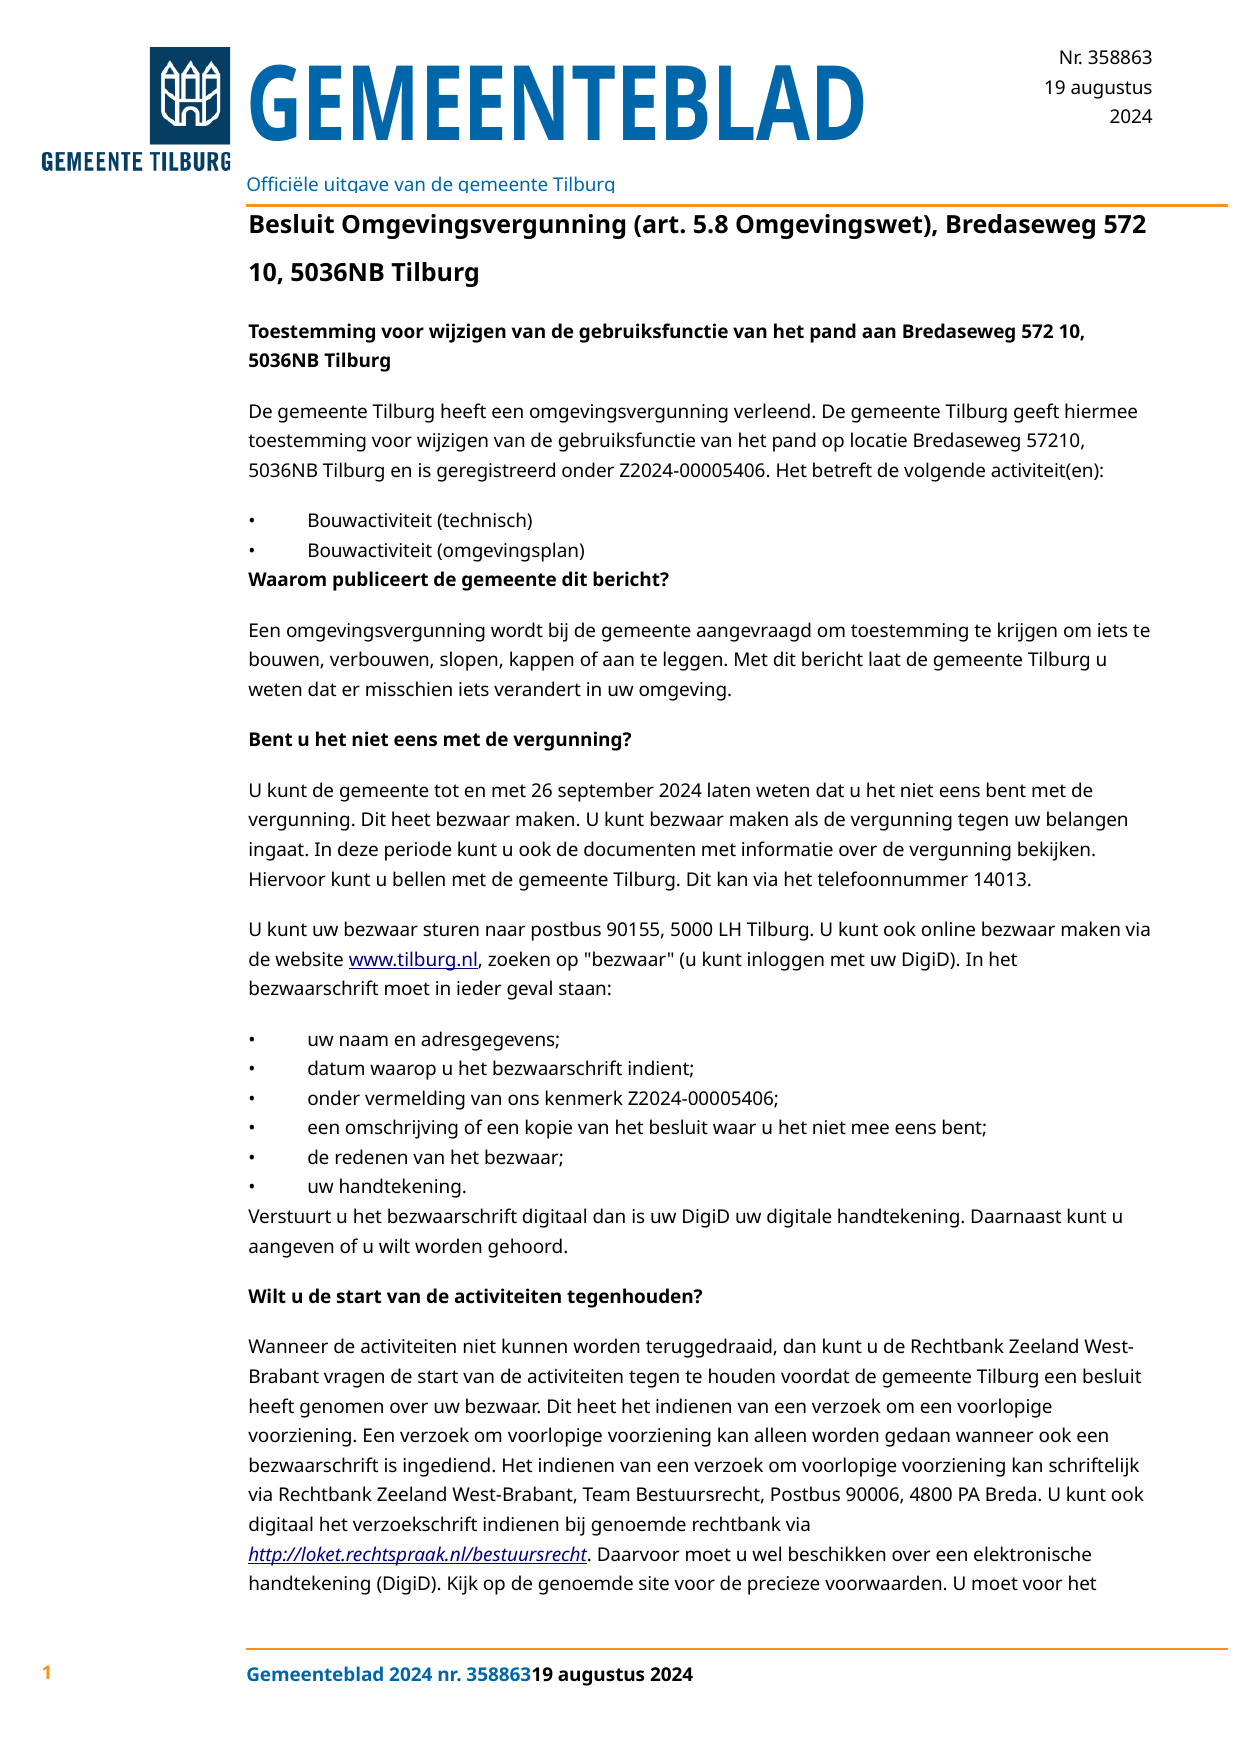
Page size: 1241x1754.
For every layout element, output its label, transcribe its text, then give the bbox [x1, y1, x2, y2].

text Wilt u de start van de activiteiten tegenhouden? [248, 1283, 1152, 1309]
text U kunt de gemeente tot en met 26 september 2024 laten weten dat u het niet eens bent met de vergunning. Dit heet bezwaar maken. U kunt bezwaar maken als de vergunning tegen uw belangen ingaat. In deze periode kunt u ook de documenten met informatie over de vergunning bekijken. Hiervoor kunt u bellen met de gemeente Tilburg. Dit kan via het telefoonnummer 14013. [248, 777, 1152, 892]
list datum waarop u het bezwaarschrift indient; [248, 1055, 1152, 1081]
text Een omgevingsvergunning wordt bij de gemeente aangevraagd om toestemming te krijgen om iets te bouwen, verbouwen, slopen, kappen of aan te leggen. Met dit bericht laat de gemeente Tilburg u weten dat er misschien iets verandert in uw omgeving. [248, 617, 1152, 702]
list een omschrijving of een kopie van het besluit waar u het niet mee eens bent; [248, 1114, 1152, 1140]
list Bouwactiviteit (technisch) [248, 507, 1152, 533]
list Bouwactiviteit (omgevingsplan) [248, 537, 1152, 563]
text U kunt uw bezwaar sturen naar postbus 90155, 5000 LH Tilburg. U kunt ook online bezwaar maken via de website www.tilburg.nl, zoeken op "bezwaar" (u kunt inloggen met uw DigiD). In het bezwaarschrift moet in ieder geval staan: [248, 916, 1152, 1001]
text Toestemming voor wijzigen van de gebruiksfunctie van het pand aan Bredaseweg 572 10, 5036NB Tilburg [248, 318, 1152, 373]
picture [41, 47, 231, 172]
text Bent u het niet eens met de vergunning? [248, 727, 1152, 752]
text Verstuurt u het bezwaarschrift digitaal dan is uw DigiD uw digitale handtekening. Daarnaast kunt u aangeven of u wilt worden gehoord. [248, 1203, 1152, 1259]
text Wanneer de activiteiten niet kunnen worden teruggedraaid, dan kunt u de Rechtbank Zeeland West-Brabant vragen de start van de activiteiten tegen te houden voordat de gemeente Tilburg een besluit heeft genomen over uw bezwaar. Dit heet het indienen van een verzoek om een voorlopige voorziening. Een verzoek om voorlopige voorziening kan alleen worden gedaan wanneer ook een bezwaarschrift is ingediend. Het indienen van een verzoek om voorlopige voorziening kan schriftelijk via Rechtbank Zeeland West-Brabant, Team Bestuursrecht, Postbus 90006, 4800 PA Breda. U kunt ook digitaal het verzoekschrift indienen bij genoemde rechtbank via http://loket.rechtspraak.nl/bestuursrecht. Daarvoor moet u wel beschikken over een elektronische handtekening (DigiD). Kijk op de genoemde site voor de precieze voorwaarden. U moet voor het [248, 1334, 1152, 1596]
text Waarom publiceert de gemeente dit bericht? [248, 567, 1152, 592]
text Besluit Omgevingsvergunning (art. 5.8 Omgevingswet), Bredaseweg 572 10, 5036NB Tilburg [248, 207, 1152, 288]
list uw naam en adresgegevens; [248, 1026, 1152, 1052]
list onder vermelding van ons kenmerk Z2024-00005406; [248, 1085, 1152, 1111]
list uw handtekening. [248, 1174, 1152, 1199]
list de redenen van het bezwaar; [248, 1144, 1152, 1170]
text De gemeente Tilburg heeft een omgevingsvergunning verleend. De gemeente Tilburg geeft hiermee toestemming voor wijzigen van de gebruiksfunctie van het pand op locatie Bredaseweg 57210, 5036NB Tilburg en is geregistreerd onder Z2024-00005406. Het betreft de volgende activiteit(en): [248, 398, 1152, 483]
